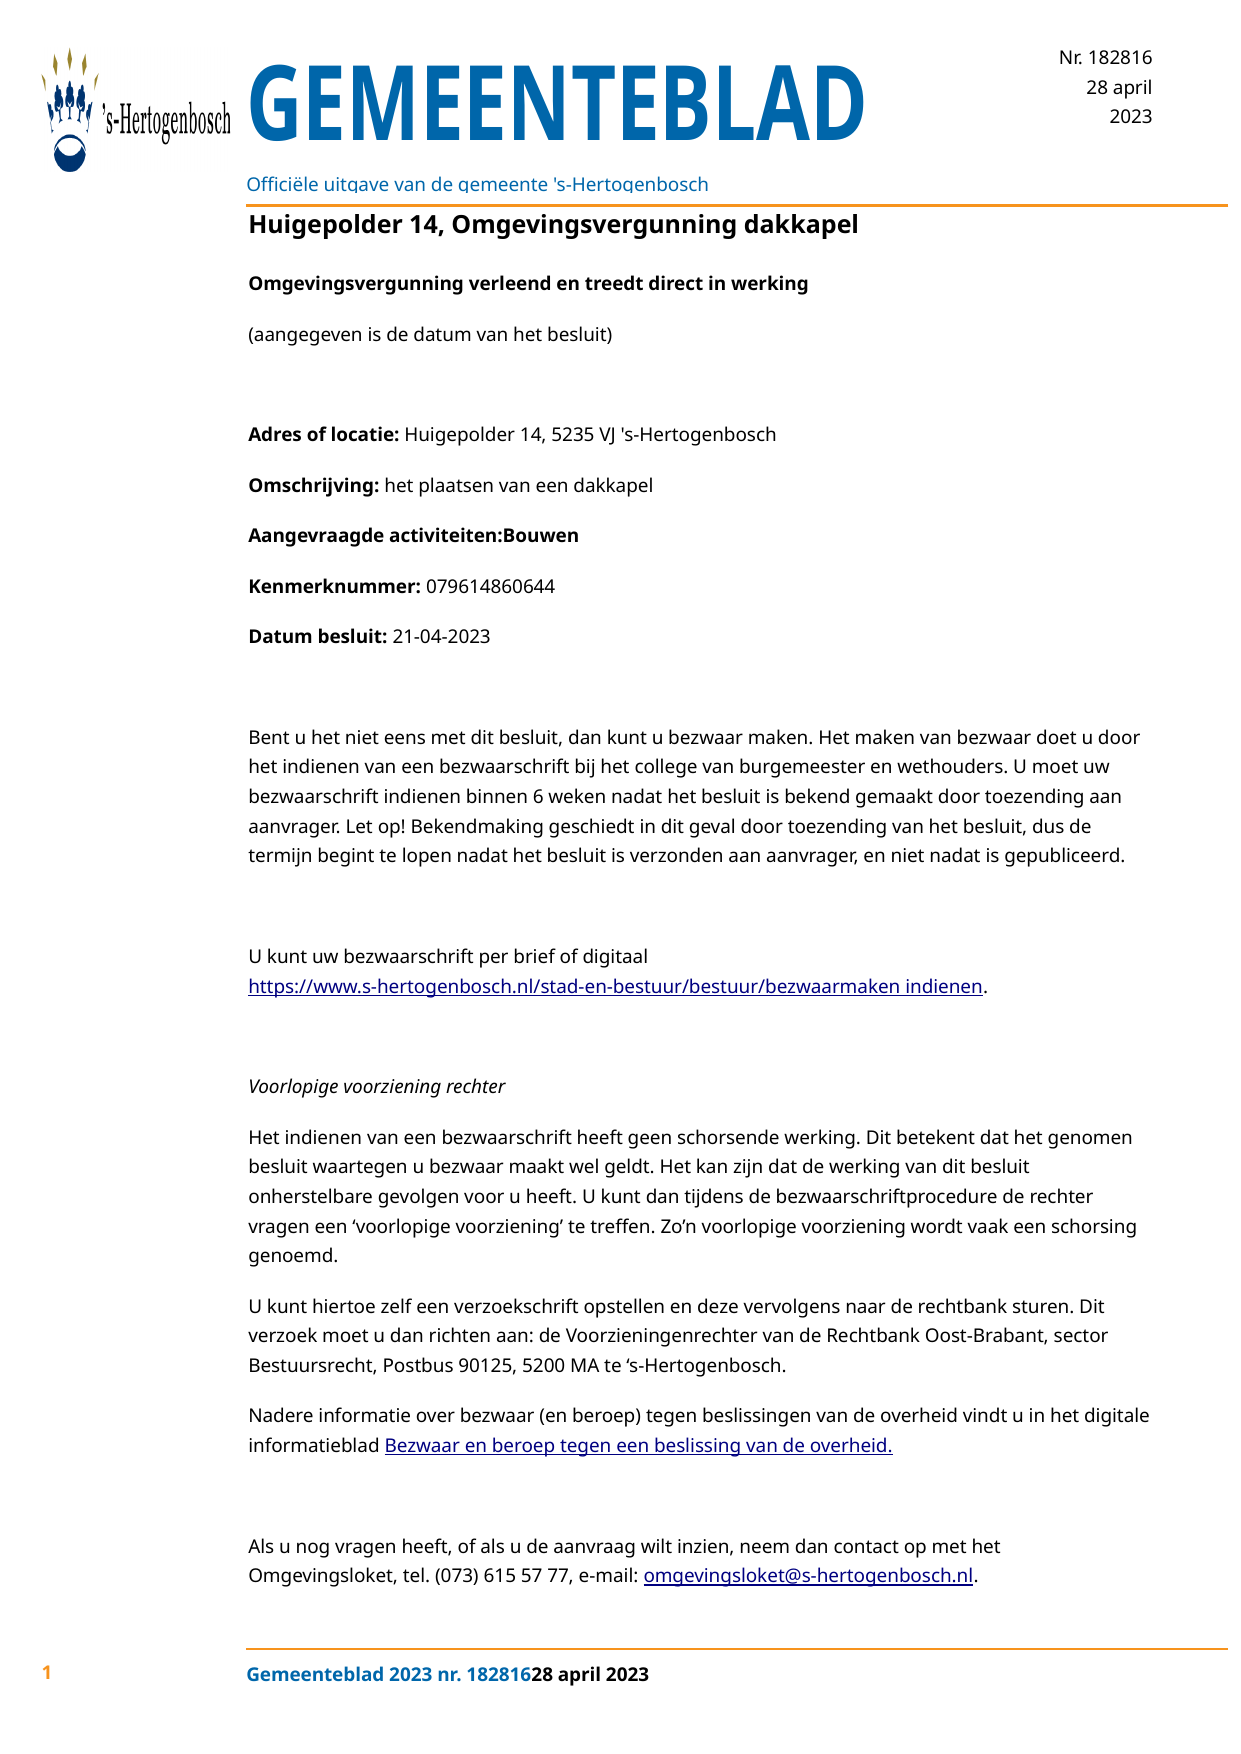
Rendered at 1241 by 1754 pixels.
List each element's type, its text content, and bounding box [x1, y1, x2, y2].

text Als u nog vragen heeft, of als u de aanvraag wilt inzien, neem dan contact op met het Omgevingsloket, tel. (073) 615 57 77, e-mail: omgevingsloket@s-hertogenbosch.nl. [248, 1533, 1152, 1588]
text U kunt uw bezwaarschrift per brief of digitaal https://www.s-hertogenbosch.nl/stad-en-bestuur/bestuur/bezwaarmaken indienen. [248, 943, 1152, 998]
text U kunt hiertoe zelf een verzoekschrift opstellen en deze vervolgens naar de rechtbank sturen. Dit verzoek moet u dan richten aan: de Voorzieningenrechter van de Rechtbank Oost-Brabant, sector Bestuursrecht, Postbus 90125, 5200 MA te ‘s-Hertogenbosch. [248, 1293, 1152, 1378]
text Omgevingsvergunning verleend en treedt direct in werking [248, 270, 1152, 296]
text Het indienen van een bezwaarschrift heeft geen schorsende werking. Dit betekent dat het genomen besluit waartegen u bezwaar maakt wel geldt. Het kan zijn dat de werking van dit besluit onherstelbare gevolgen voor u heeft. U kunt dan tijdens de bezwaarschriftprocedure de rechter vragen een ‘voorlopige voorziening’ te treffen. Zo’n voorlopige voorziening wordt vaak een schorsing genoemd. [248, 1124, 1152, 1268]
text Huigepolder 14, Omgevingsvergunning dakkapel [248, 207, 1152, 241]
text Kenmerknummer: 079614860644 [248, 573, 1152, 598]
text Bent u het niet eens met dit besluit, dan kunt u bezwaar maken. Het maken van bezwaar doet u door het indienen van een bezwaarschrift bij het college van burgemeester en wethouders. U moet uw bezwaarschrift indienen binnen 6 weken nadat het besluit is bekend gemaakt door toezending aan aanvrager. Let op! Bekendmaking geschiedt in dit geval door toezending van het besluit, dus de termijn begint te lopen nadat het besluit is verzonden aan aanvrager, en niet nadat is gepubliceerd. [248, 724, 1152, 868]
text Adres of locatie: Huigepolder 14, 5235 VJ 's-Hertogenbosch [248, 422, 1152, 447]
text (aangegeven is de datum van het besluit) [248, 321, 1152, 346]
text Datum besluit: 21-04-2023 [248, 623, 1152, 649]
picture [41, 47, 231, 172]
text Aangevraagde activiteiten:Bouwen [248, 522, 1152, 548]
text Voorlopige voorziening rechter [248, 1074, 1152, 1099]
text Nadere informatie over bezwaar (en beroep) tegen beslissingen van de overheid vindt u in het digitale informatieblad Bezwaar en beroep tegen een beslissing van de overheid. [248, 1402, 1152, 1458]
text Omschrijving: het plaatsen van een dakkapel [248, 472, 1152, 498]
